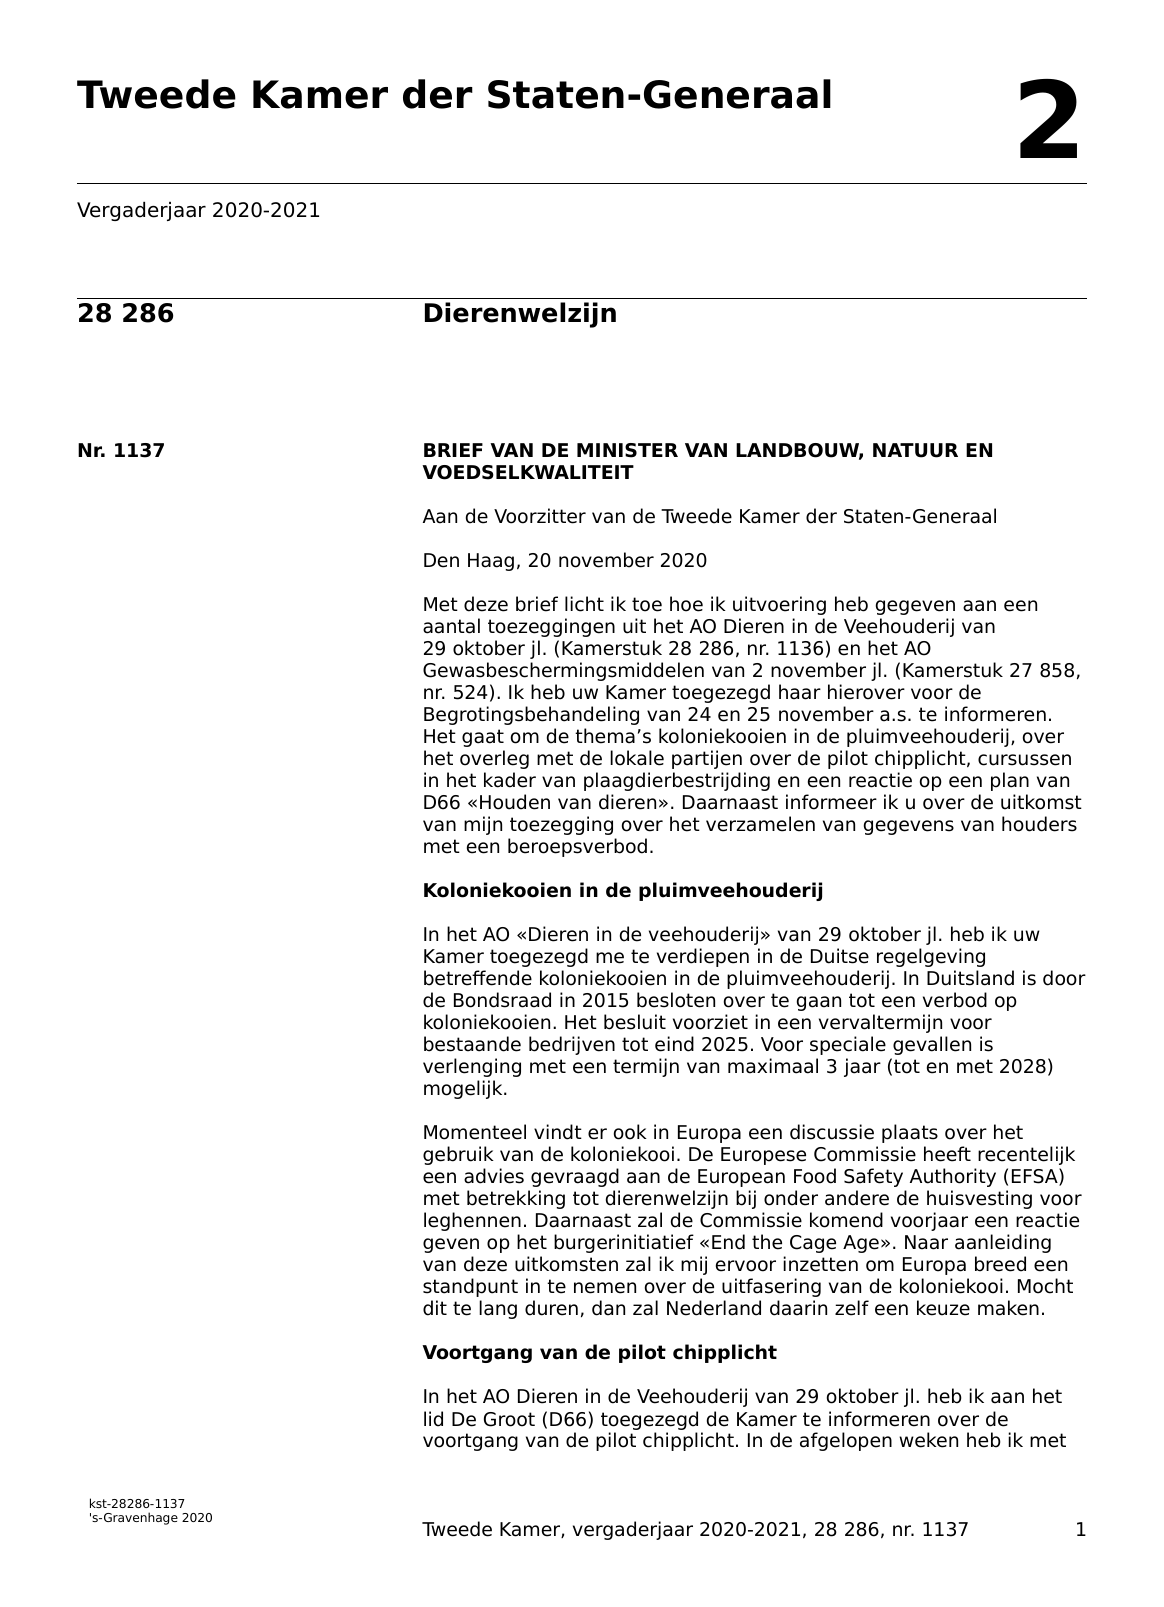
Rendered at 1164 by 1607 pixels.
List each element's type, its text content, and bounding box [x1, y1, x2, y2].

subtitle Koloniekooien in de pluimveehouderij [422, 880, 1087, 902]
table_header 2 [886, 59, 1087, 183]
text Den Haag, 20 november 2020 [422, 550, 1087, 572]
text 's-Gravenhage 2020 [88, 1511, 323, 1525]
subtitle 28 286 Dierenwelzijn [77, 299, 1087, 329]
text In het AO Dieren in de Veehouderij van 29 oktober jl. heb ik aan het lid De Groot (D66) toegezegd de Kamer te informeren over de voortgang van de pilot chipplicht. In de afgelopen weken heb ik met [422, 1386, 1087, 1452]
text kst-28286-1137 [88, 1497, 323, 1511]
text Met deze brief licht ik toe hoe ik uitvoering heb gegeven aan een aantal toezeggingen uit het AO Dieren in de Veehouderij van 29 oktober jl. (Kamerstuk 28 286, nr. 1136) en het AO Gewasbeschermingsmiddelen van 2 november jl. (Kamerstuk 27 858, nr. 524). Ik heb uw Kamer toegezegd haar hierover voor de Begrotingsbehandeling van 24 en 25 november a.s. te informeren. Het gaat om de thema’s koloniekooien in de pluimveehouderij, over het overleg met de lokale partijen over de pilot chipplicht, cursussen in het kader van plaagdierbestrijding en een reactie op een plan van D66 «Houden van dieren». Daarnaast informeer ik u over de uitkomst van mijn toezegging over het verzamelen van gegevens van houders met een beroepsverbod. [422, 594, 1087, 858]
table_header Tweede Kamer der Staten-Generaal [77, 59, 886, 183]
subtitle Nr. 1137 BRIEF VAN DE MINISTER VAN LANDBOUW, NATUUR EN VOEDSELKWALITEIT [77, 440, 1087, 484]
subtitle Voortgang van de pilot chipplicht [422, 1342, 1087, 1364]
text Aan de Voorzitter van de Tweede Kamer der Staten-Generaal [422, 506, 1087, 528]
text Momenteel vindt er ook in Europa een discussie plaats over het gebruik van de koloniekooi. De Europese Commissie heeft recentelijk een advies gevraagd aan de European Food Safety Authority (EFSA) met betrekking tot dierenwelzijn bij onder andere de huisvesting voor leghennen. Daarnaast zal de Commissie komend voorjaar een reactie geven op het burgerinitiatief «End the Cage Age». Naar aanleiding van deze uitkomsten zal ik mij ervoor inzetten om Europa breed een standpunt in te nemen over de uitfasering van de koloniekooi. Mocht dit te lang duren, dan zal Nederland daarin zelf een keuze maken. [422, 1122, 1087, 1320]
text In het AO «Dieren in de veehouderij» van 29 oktober jl. heb ik uw Kamer toegezegd me te verdiepen in de Duitse regelgeving betreffende koloniekooien in de pluimveehouderij. In Duitsland is door de Bondsraad in 2015 besloten over te gaan tot een verbod op koloniekooien. Het besluit voorziet in een vervaltermijn voor bestaande bedrijven tot eind 2025. Voor speciale gevallen is verlenging met een termijn van maximaal 3 jaar (tot en met 2028) mogelijk. [422, 924, 1087, 1100]
table_cell Vergaderjaar 2020-2021 [77, 184, 1087, 298]
